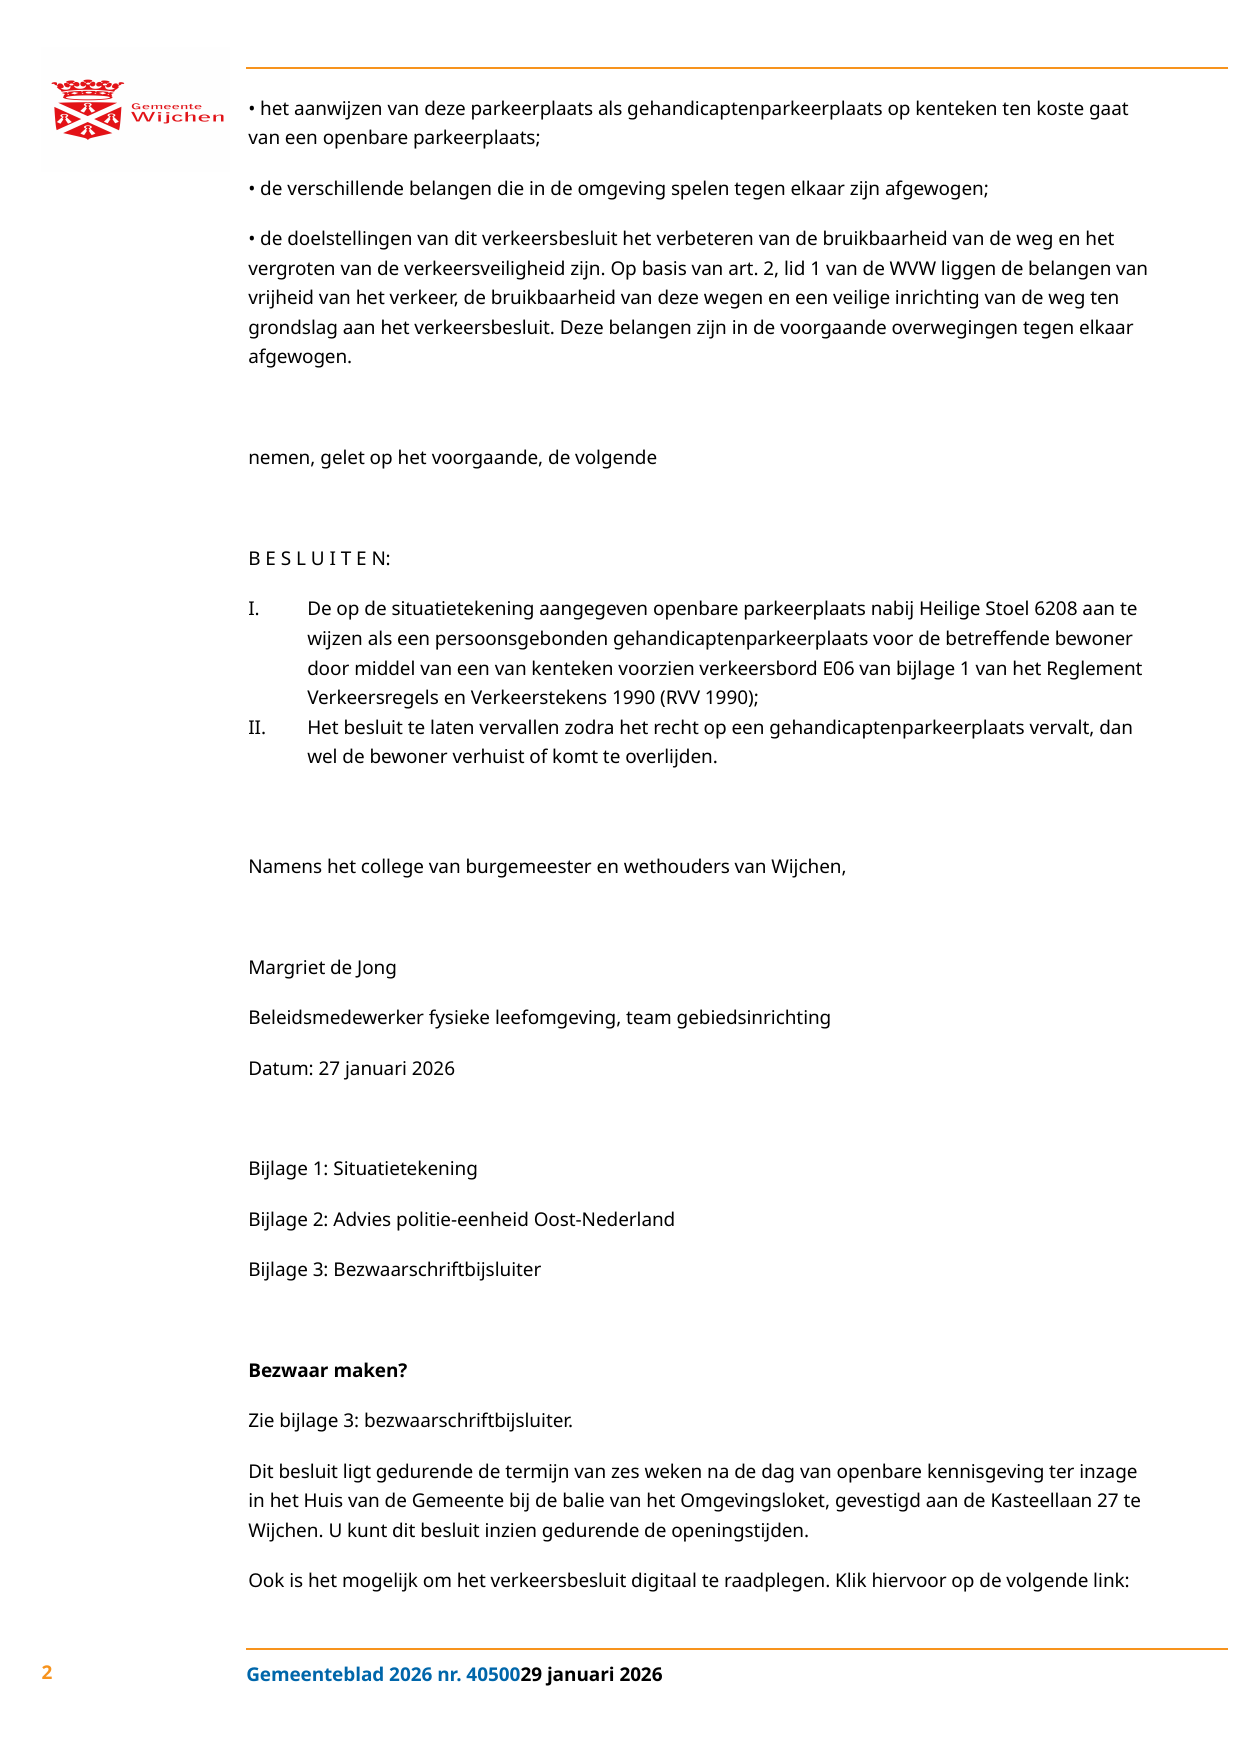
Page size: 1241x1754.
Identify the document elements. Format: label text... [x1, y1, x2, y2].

text Dit besluit ligt gedurende de termijn van zes weken na de dag van openbare kennisgeving ter inzage in het Huis van de Gemeente bij de balie van het Omgevingsloket, gevestigd aan de Kasteellaan 27 te Wijchen. U kunt dit besluit inzien gedurende de openingstijden. [248, 1458, 1152, 1543]
text Zie bijlage 3: bezwaarschriftbijsluiter. [248, 1408, 1152, 1433]
text Bijlage 2: Advies politie-eenheid Oost-Nederland [248, 1206, 1152, 1232]
text nemen, gelet op het voorgaande, de volgende [248, 444, 1152, 470]
picture [41, 47, 231, 172]
text • de doelstellingen van dit verkeersbesluit het verbeteren van de bruikbaarheid van de weg en het vergroten van de verkeersveiligheid zijn. Op basis van art. 2, lid 1 van de WVW liggen de belangen van vrijheid van het verkeer, de bruikbaarheid van deze wegen en een veilige inrichting van de weg ten grondslag aan het verkeersbesluit. Deze belangen zijn in de voorgaande overwegingen tegen elkaar afgewogen. [248, 225, 1152, 369]
text Ook is het mogelijk om het verkeersbesluit digitaal te raadplegen. Klik hiervoor op de volgende link: [248, 1568, 1152, 1593]
text Bijlage 3: Bezwaarschriftbijsluiter [248, 1256, 1152, 1282]
text • het aanwijzen van deze parkeerplaats als gehandicaptenparkeerplaats op kenteken ten koste gaat van een openbare parkeerplaats; [248, 95, 1152, 150]
list De op de situatietekening aangegeven openbare parkeerplaats nabij Heilige Stoel 6208 aan te wijzen als een persoonsgebonden gehandicaptenparkeerplaats voor de betreffende bewoner door middel van een van kenteken voorzien verkeersbord E06 van bijlage 1 van het Reglement Verkeersregels en Verkeerstekens 1990 (RVV 1990); [248, 596, 1152, 710]
text B E S L U I T E N: [248, 545, 1152, 571]
text • de verschillende belangen die in de omgeving spelen tegen elkaar zijn afgewogen; [248, 175, 1152, 201]
text Bezwaar maken? [248, 1357, 1152, 1383]
text Margriet de Jong [248, 954, 1152, 980]
text Bijlage 1: Situatietekening [248, 1156, 1152, 1181]
text Datum: 27 januari 2026 [248, 1055, 1152, 1081]
text Namens het college van burgemeester en wethouders van Wijchen, [248, 853, 1152, 879]
text Beleidsmedewerker fysieke leefomgeving, team gebiedsinrichting [248, 1004, 1152, 1030]
list Het besluit te laten vervallen zodra het recht op een gehandicaptenparkeerplaats vervalt, dan wel de bewoner verhuist of komt te overlijden. [248, 714, 1152, 769]
